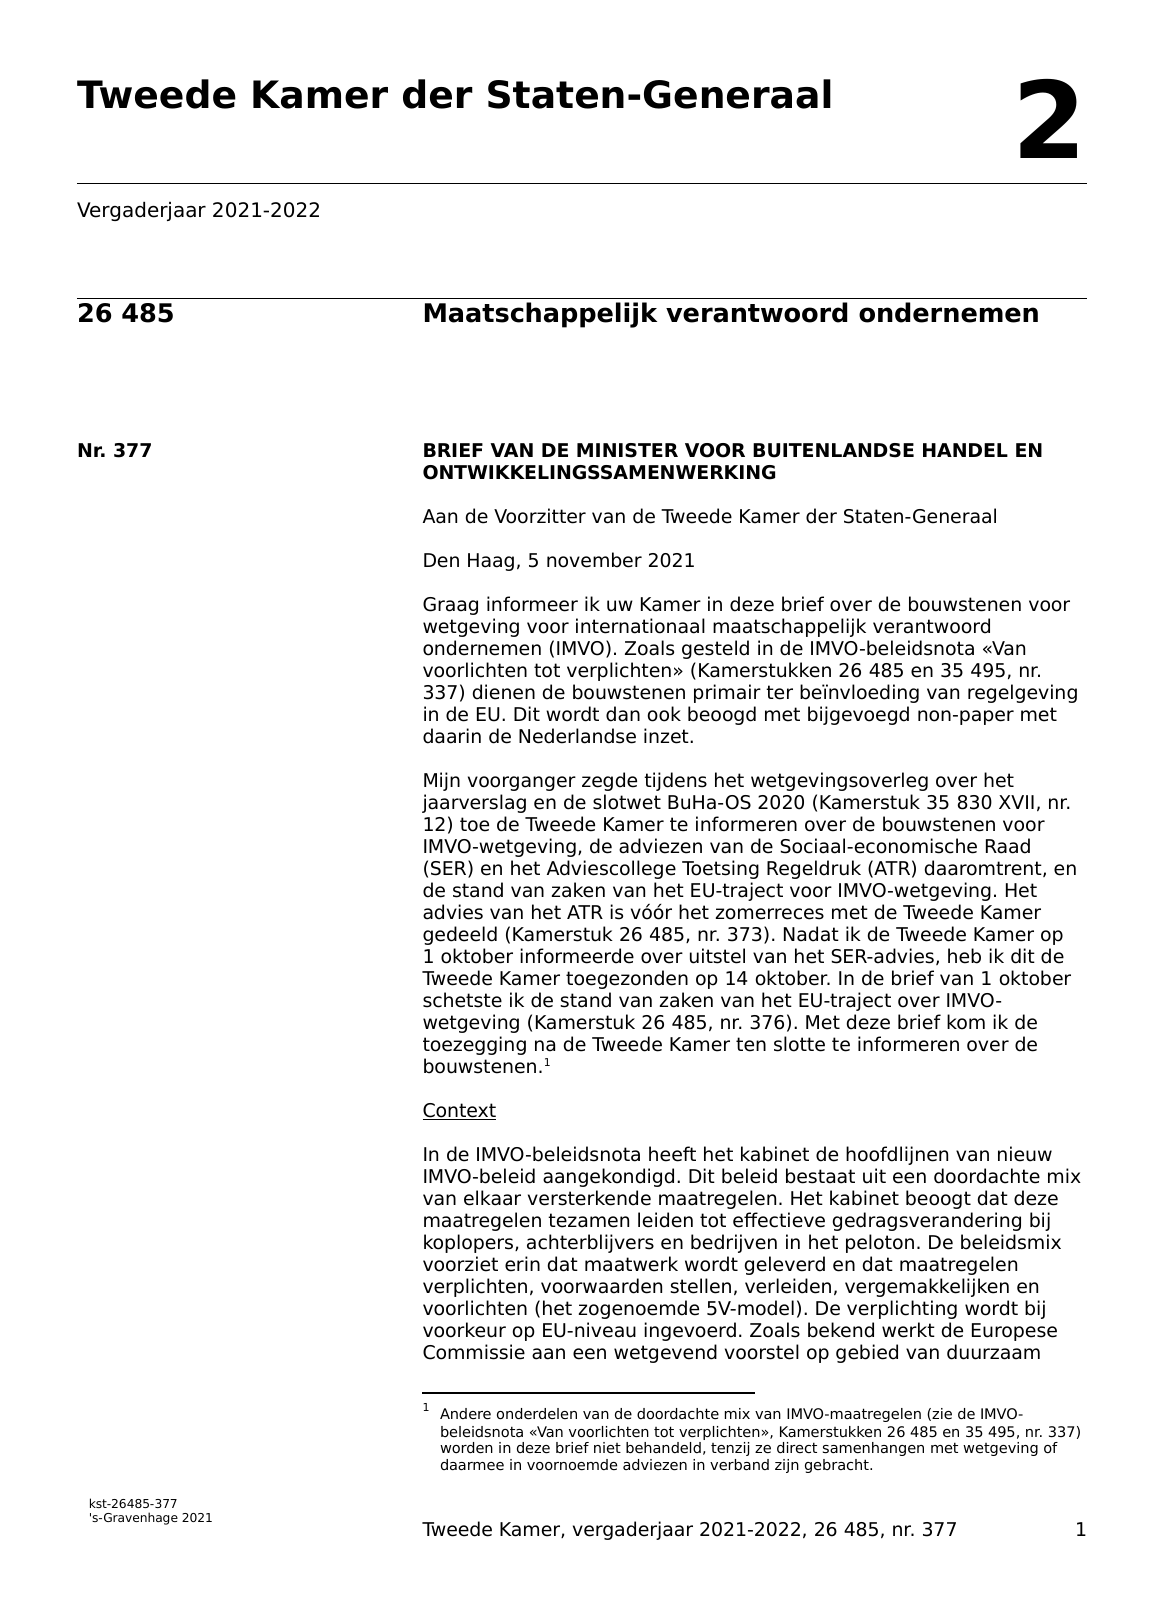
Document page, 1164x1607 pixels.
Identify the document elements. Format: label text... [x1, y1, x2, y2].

text kst-26485-377 [88, 1497, 323, 1511]
table_cell Vergaderjaar 2021-2022 [77, 184, 1087, 298]
text Den Haag, 5 november 2021 [422, 550, 1087, 572]
subtitle 26 485 Maatschappelijk verantwoord ondernemen [77, 299, 1087, 329]
table_header 2 [886, 59, 1087, 183]
subtitle Nr. 377 BRIEF VAN DE MINISTER VOOR BUITENLANDSE HANDEL EN ONTWIKKELINGSSAMENWERKING [77, 440, 1087, 484]
text In de IMVO-beleidsnota heeft het kabinet de hoofdlijnen van nieuw IMVO-beleid aangekondigd. Dit beleid bestaat uit een doordachte mix van elkaar versterkende maatregelen. Het kabinet beoogt dat deze maatregelen tezamen leiden tot effectieve gedragsverandering bij koplopers, achterblijvers en bedrijven in het peloton. De beleidsmix voorziet erin dat maatwerk wordt geleverd en dat maatregelen verplichten, voorwaarden stellen, verleiden, vergemakkelijken en voorlichten (het zogenoemde 5V-model). De verplichting wordt bij voorkeur op EU-niveau ingevoerd. Zoals bekend werkt de Europese Commissie aan een wetgevend voorstel op gebied van duurzaam [422, 1144, 1087, 1364]
text Mijn voorganger zegde tijdens het wetgevingsoverleg over het jaarverslag en de slotwet BuHa-OS 2020 (Kamerstuk 35 830 XVII, nr. 12) toe de Tweede Kamer te informeren over de bouwstenen voor IMVO-wetgeving, de adviezen van de Sociaal-economische Raad (SER) en het Adviescollege Toetsing Regeldruk (ATR) daaromtrent, en de stand van zaken van het EU-traject voor IMVO-wetgeving. Het advies van het ATR is vóór het zomerreces met de Tweede Kamer gedeeld (Kamerstuk 26 485, nr. 373). Nadat ik de Tweede Kamer op 1 oktober informeerde over uitstel van het SER-advies, heb ik dit de Tweede Kamer toegezonden op 14 oktober. In de brief van 1 oktober schetste ik de stand van zaken van het EU-traject over IMVO-wetgeving (Kamerstuk 26 485, nr. 376). Met deze brief kom ik de toezegging na de Tweede Kamer ten slotte te informeren over de bouwstenen. [422, 770, 1087, 1078]
text Andere onderdelen van de doordachte mix van IMVO-maatregelen (zie de IMVO-beleidsnota «Van voorlichten tot verplichten», Kamerstukken 26 485 en 35 495, nr. 337) worden in deze brief niet behandeld, tenzij ze direct samenhangen met wetgeving of daarmee in voornoemde adviezen in verband zijn gebracht. [422, 1402, 1087, 1474]
text 's-Gravenhage 2021 [88, 1511, 323, 1525]
table_header Tweede Kamer der Staten-Generaal [77, 59, 886, 183]
text Graag informeer ik uw Kamer in deze brief over de bouwstenen voor wetgeving voor internationaal maatschappelijk verantwoord ondernemen (IMVO). Zoals gesteld in de IMVO-beleidsnota «Van voorlichten tot verplichten» (Kamerstukken 26 485 en 35 495, nr. 337) dienen de bouwstenen primair ter beïnvloeding van regelgeving in de EU. Dit wordt dan ook beoogd met bijgevoegd non-paper met daarin de Nederlandse inzet. [422, 594, 1087, 748]
text Aan de Voorzitter van de Tweede Kamer der Staten-Generaal [422, 506, 1087, 528]
subtitle Context [422, 1100, 1087, 1122]
